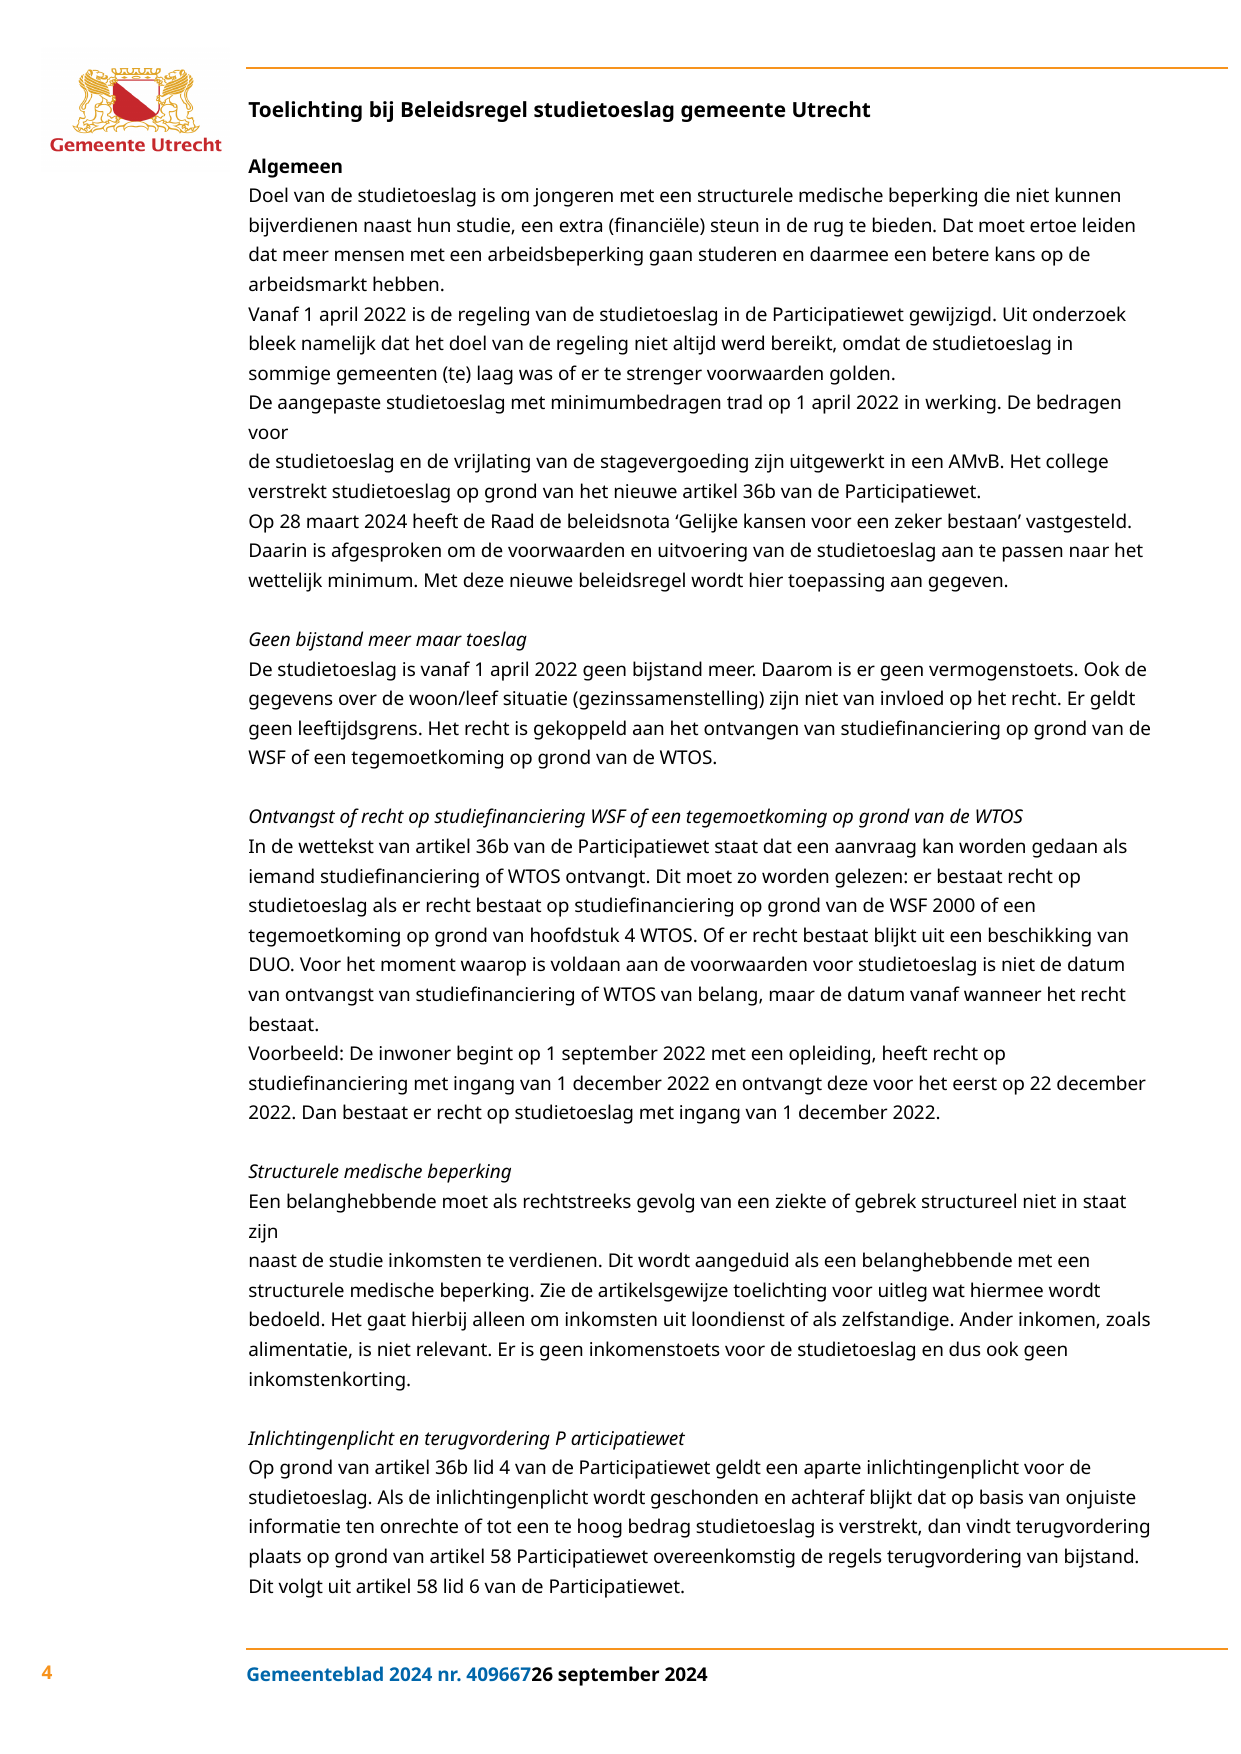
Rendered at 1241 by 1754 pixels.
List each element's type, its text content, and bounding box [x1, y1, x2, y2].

text Voorbeeld: De inwoner begint op 1 september 2022 met een opleiding, heeft recht op studiefinanciering met ingang van 1 december 2022 en ontvangt deze voor het eerst op 22 december 2022. Dan bestaat er recht op studietoeslag met ingang van 1 december 2022. [248, 1040, 1152, 1125]
text Geen bijstand meer maar toeslag [248, 626, 1152, 652]
text Op 28 maart 2024 heeft de Raad de beleidsnota ‘Gelijke kansen voor een zeker bestaan’ vastgesteld. Daarin is afgesproken om de voorwaarden en uitvoering van de studietoeslag aan te passen naar het wettelijk minimum. Met deze nieuwe beleidsregel wordt hier toepassing aan gegeven. [248, 508, 1152, 593]
text Ontvangst of recht op studiefinanciering WSF of een tegemoetkoming op grond van de WTOS [248, 804, 1152, 829]
text De aangepaste studietoeslag met minimumbedragen trad op 1 april 2022 in werking. De bedragen voor [248, 389, 1152, 445]
text Op grond van artikel 36b lid 4 van de Participatiewet geldt een aparte inlichtingenplicht voor de studietoeslag. Als de inlichtingenplicht wordt geschonden en achteraf blijkt dat op basis van onjuiste informatie ten onrechte of tot een te hoog bedrag studietoeslag is verstrekt, dan vindt terugvordering plaats op grond van artikel 58 Participatiewet overeenkomstig de regels terugvordering van bijstand. Dit volgt uit artikel 58 lid 6 van de Participatiewet. [248, 1454, 1152, 1599]
text De studietoeslag is vanaf 1 april 2022 geen bijstand meer. Daarom is er geen vermogenstoets. Ook de gegevens over de woon/leef situatie (gezinssamenstelling) zijn niet van invloed op het recht. Er geldt geen leeftijdsgrens. Het recht is gekoppeld aan het ontvangen van studiefinanciering op grond van de WSF of een tegemoetkoming op grond van de WTOS. [248, 656, 1152, 770]
text Toelichting bij Beleidsregel studietoeslag gemeente Utrecht [248, 95, 1152, 123]
text Structurele medische beperking [248, 1159, 1152, 1184]
text de studietoeslag en de vrijlating van de stagevergoeding zijn uitgewerkt in een AMvB. Het college [248, 449, 1152, 474]
text Inlichtingenplicht en terugvordering P articipatiewet [248, 1425, 1152, 1451]
text naast de studie inkomsten te verdienen. Dit wordt aangeduid als een belanghebbende met een structurele medische beperking. Zie de artikelsgewijze toelichting voor uitleg wat hiermee wordt [248, 1247, 1152, 1303]
text bijverdienen naast hun studie, een extra (financiële) steun in de rug te bieden. Dat moet ertoe leiden dat meer mensen met een arbeidsbeperking gaan studeren en daarmee een betere kans op de arbeidsmarkt hebben. [248, 212, 1152, 297]
text verstrekt studietoeslag op grond van het nieuwe artikel 36b van de Participatiewet. [248, 478, 1152, 504]
text In de wettekst van artikel 36b van de Participatiewet staat dat een aanvraag kan worden gedaan als iemand studiefinanciering of WTOS ontvangt. Dit moet zo worden gelezen: er bestaat recht op studietoeslag als er recht bestaat op studiefinanciering op grond van de WSF 2000 of een tegemoetkoming op grond van hoofdstuk 4 WTOS. Of er recht bestaat blijkt uit een beschikking van DUO. Voor het moment waarop is voldaan aan de voorwaarden voor studietoeslag is niet de datum van ontvangst van studiefinanciering of WTOS van belang, maar de datum vanaf wanneer het recht bestaat. [248, 833, 1152, 1037]
text Doel van de studietoeslag is om jongeren met een structurele medische beperking die niet kunnen [248, 182, 1152, 208]
text bedoeld. Het gaat hierbij alleen om inkomsten uit loondienst of als zelfstandige. Ander inkomen, zoals alimentatie, is niet relevant. Er is geen inkomenstoets voor de studietoeslag en dus ook geen inkomstenkorting. [248, 1307, 1152, 1392]
picture [41, 47, 231, 172]
text Een belanghebbende moet als rechtstreeks gevolg van een ziekte of gebrek structureel niet in staat zijn [248, 1188, 1152, 1244]
text Vanaf 1 april 2022 is de regeling van de studietoeslag in de Participatiewet gewijzigd. Uit onderzoek bleek namelijk dat het doel van de regeling niet altijd werd bereikt, omdat de studietoeslag in sommige gemeenten (te) laag was of er te strenger voorwaarden golden. [248, 301, 1152, 386]
text Algemeen [248, 153, 1152, 179]
